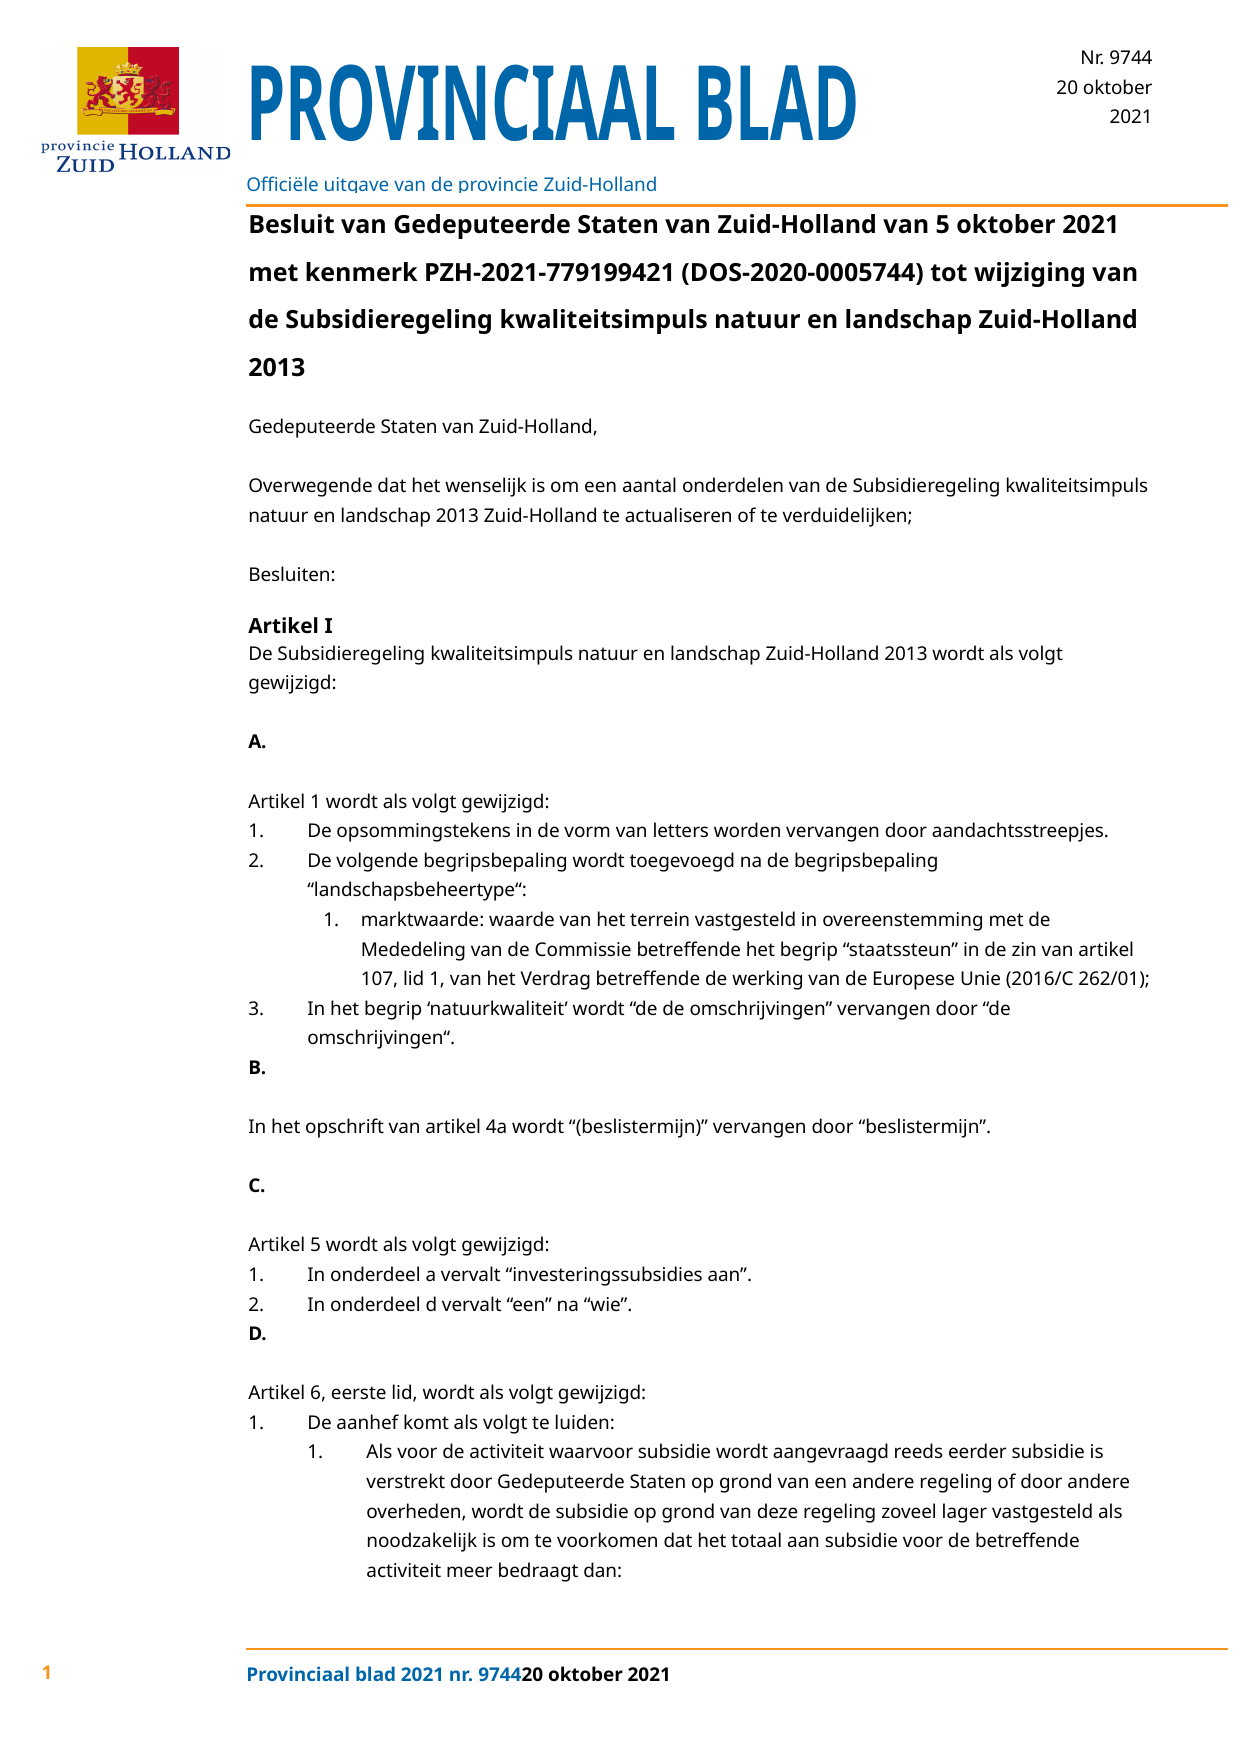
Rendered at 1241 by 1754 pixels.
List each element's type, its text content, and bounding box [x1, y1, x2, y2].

text Gedeputeerde Staten van Zuid-Holland, [248, 413, 1152, 439]
text In het opschrift van artikel 4a wordt “(beslistermijn)” vervangen door “beslistermijn”. [248, 1113, 1152, 1139]
list In onderdeel a vervalt “investeringssubsidies aan”. [248, 1261, 1152, 1287]
text Artikel I [248, 611, 1152, 640]
picture [41, 47, 231, 172]
text A. [248, 729, 1152, 754]
text Artikel 1 wordt als volgt gewijzigd: [248, 788, 1152, 813]
list In het begrip ‘natuurkwaliteit’ wordt “de de omschrijvingen” vervangen door “de omschrijvingen“. [248, 995, 1152, 1050]
text D. [248, 1320, 1152, 1346]
text Besluit van Gedeputeerde Staten van Zuid-Holland van 5 oktober 2021 met kenmerk PZH-2021-779199421 (DOS-2020-0005744) tot wijziging van de Subsidieregeling kwaliteitsimpuls natuur en landschap Zuid-Holland 2013 [248, 207, 1152, 384]
list De volgende begripsbepaling wordt toegevoegd na de begripsbepaling “landschapsbeheertype“: [248, 847, 1152, 902]
text Besluiten: [248, 561, 1152, 587]
list De aanhef komt als volgt te luiden: [248, 1409, 1152, 1435]
text De Subsidieregeling kwaliteitsimpuls natuur en landschap Zuid-Holland 2013 wordt als volgt gewijzigd: [248, 640, 1152, 695]
list marktwaarde: waarde van het terrein vastgesteld in overeenstemming met de Mededeling van de Commissie betreffende het begrip “staatssteun” in de zin van artikel 107, lid 1, van het Verdrag betreffende de werking van de Europese Unie (2016/C 262/01); [323, 906, 1152, 991]
text B. [248, 1054, 1152, 1080]
list De opsommingstekens in de vorm van letters worden vervangen door aandachtsstreepjes. [248, 817, 1152, 843]
text Overwegende dat het wenselijk is om een aantal onderdelen van de Subsidieregeling kwaliteitsimpuls natuur en landschap 2013 Zuid-Holland te actualiseren of te verduidelijken; [248, 472, 1152, 528]
text C. [248, 1172, 1152, 1198]
text Artikel 5 wordt als volgt gewijzigd: [248, 1232, 1152, 1257]
list Als voor de activiteit waarvoor subsidie wordt aangevraagd reeds eerder subsidie is verstrekt door Gedeputeerde Staten op grond van een andere regeling of door andere overheden, wordt de subsidie op grond van deze regeling zoveel lager vastgesteld als noodzakelijk is om te voorkomen dat het totaal aan subsidie voor de betreffende activiteit meer bedraagt dan: [307, 1439, 1152, 1583]
list In onderdeel d vervalt “een” na “wie”. [248, 1291, 1152, 1316]
text Artikel 6, eerste lid, wordt als volgt gewijzigd: [248, 1379, 1152, 1405]
